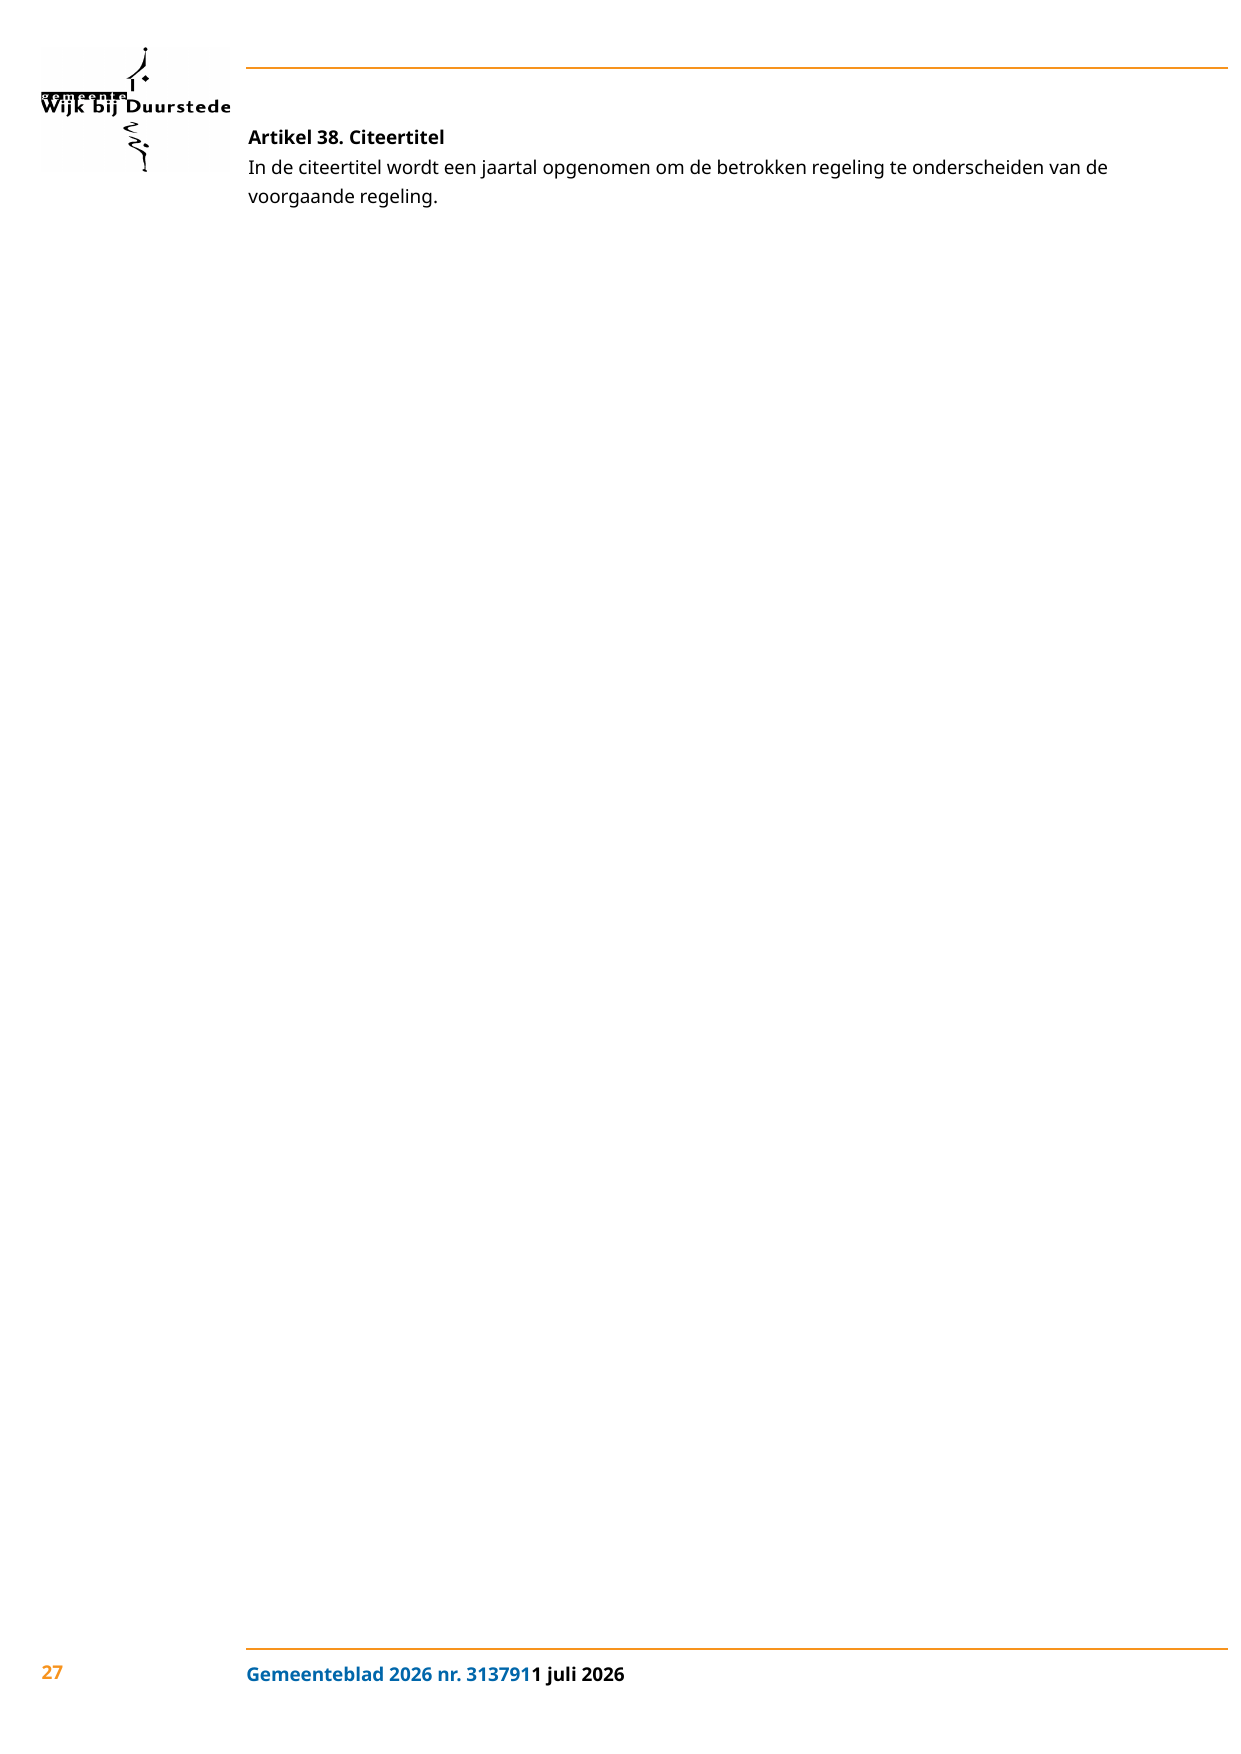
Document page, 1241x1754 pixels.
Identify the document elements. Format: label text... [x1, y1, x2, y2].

text Artikel 38. Citeertitel [248, 124, 1152, 150]
text In de citeertitel wordt een jaartal opgenomen om de betrokken regeling te onderscheiden van de voorgaande regeling. [248, 154, 1152, 209]
picture [41, 47, 231, 172]
